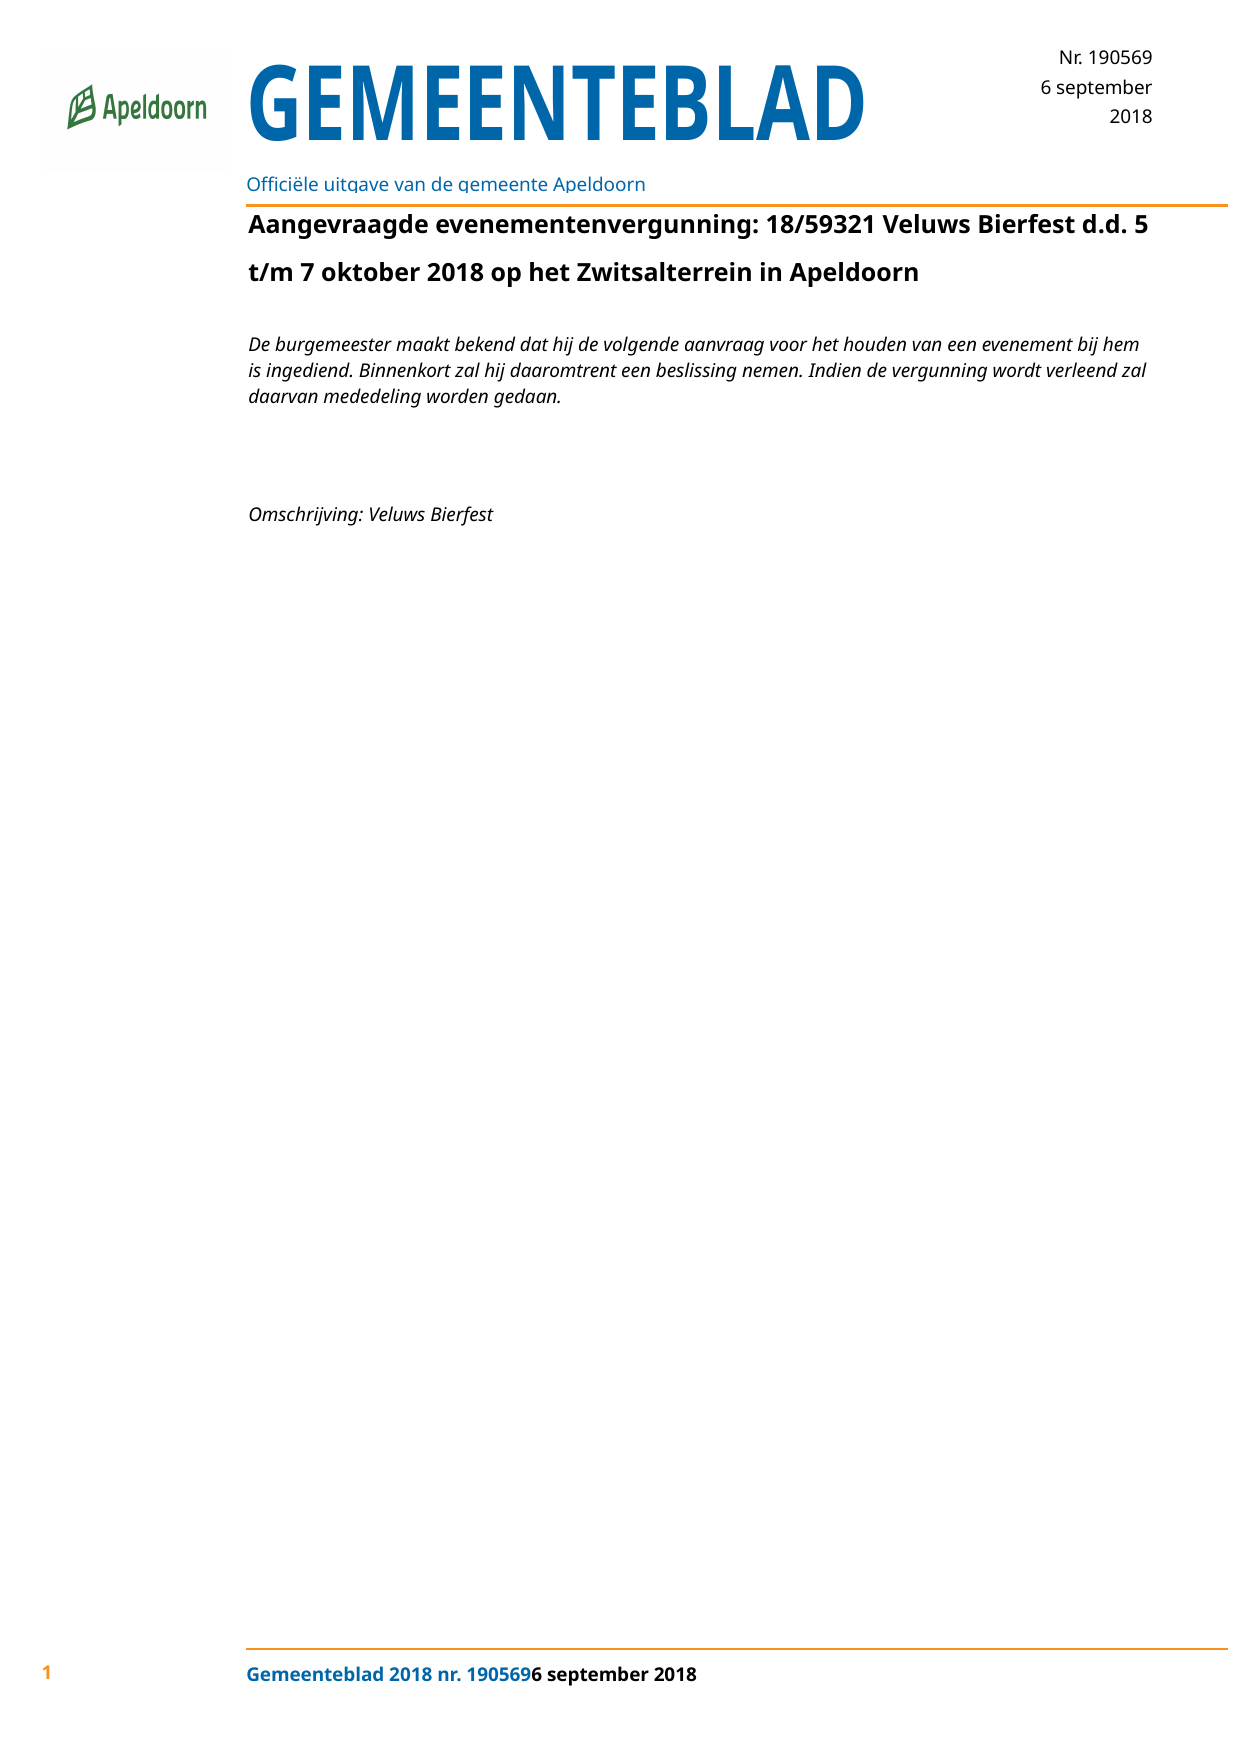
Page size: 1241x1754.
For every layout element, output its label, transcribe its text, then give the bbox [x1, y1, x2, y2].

picture [41, 47, 231, 172]
text Aangevraagde evenementenvergunning: 18/59321 Veluws Bierfest d.d. 5 t/m 7 oktober 2018 op het Zwitsalterrein in Apeldoorn [248, 207, 1152, 288]
text Omschrijving: Veluws Bierfest [248, 501, 1152, 526]
text De burgemeester maakt bekend dat hij de volgende aanvraag voor het houden van een evenement bij hem is ingediend. Binnenkort zal hij daaromtrent een beslissing nemen. Indien de vergunning wordt verleend zal daarvan mededeling worden gedaan. [248, 331, 1152, 409]
